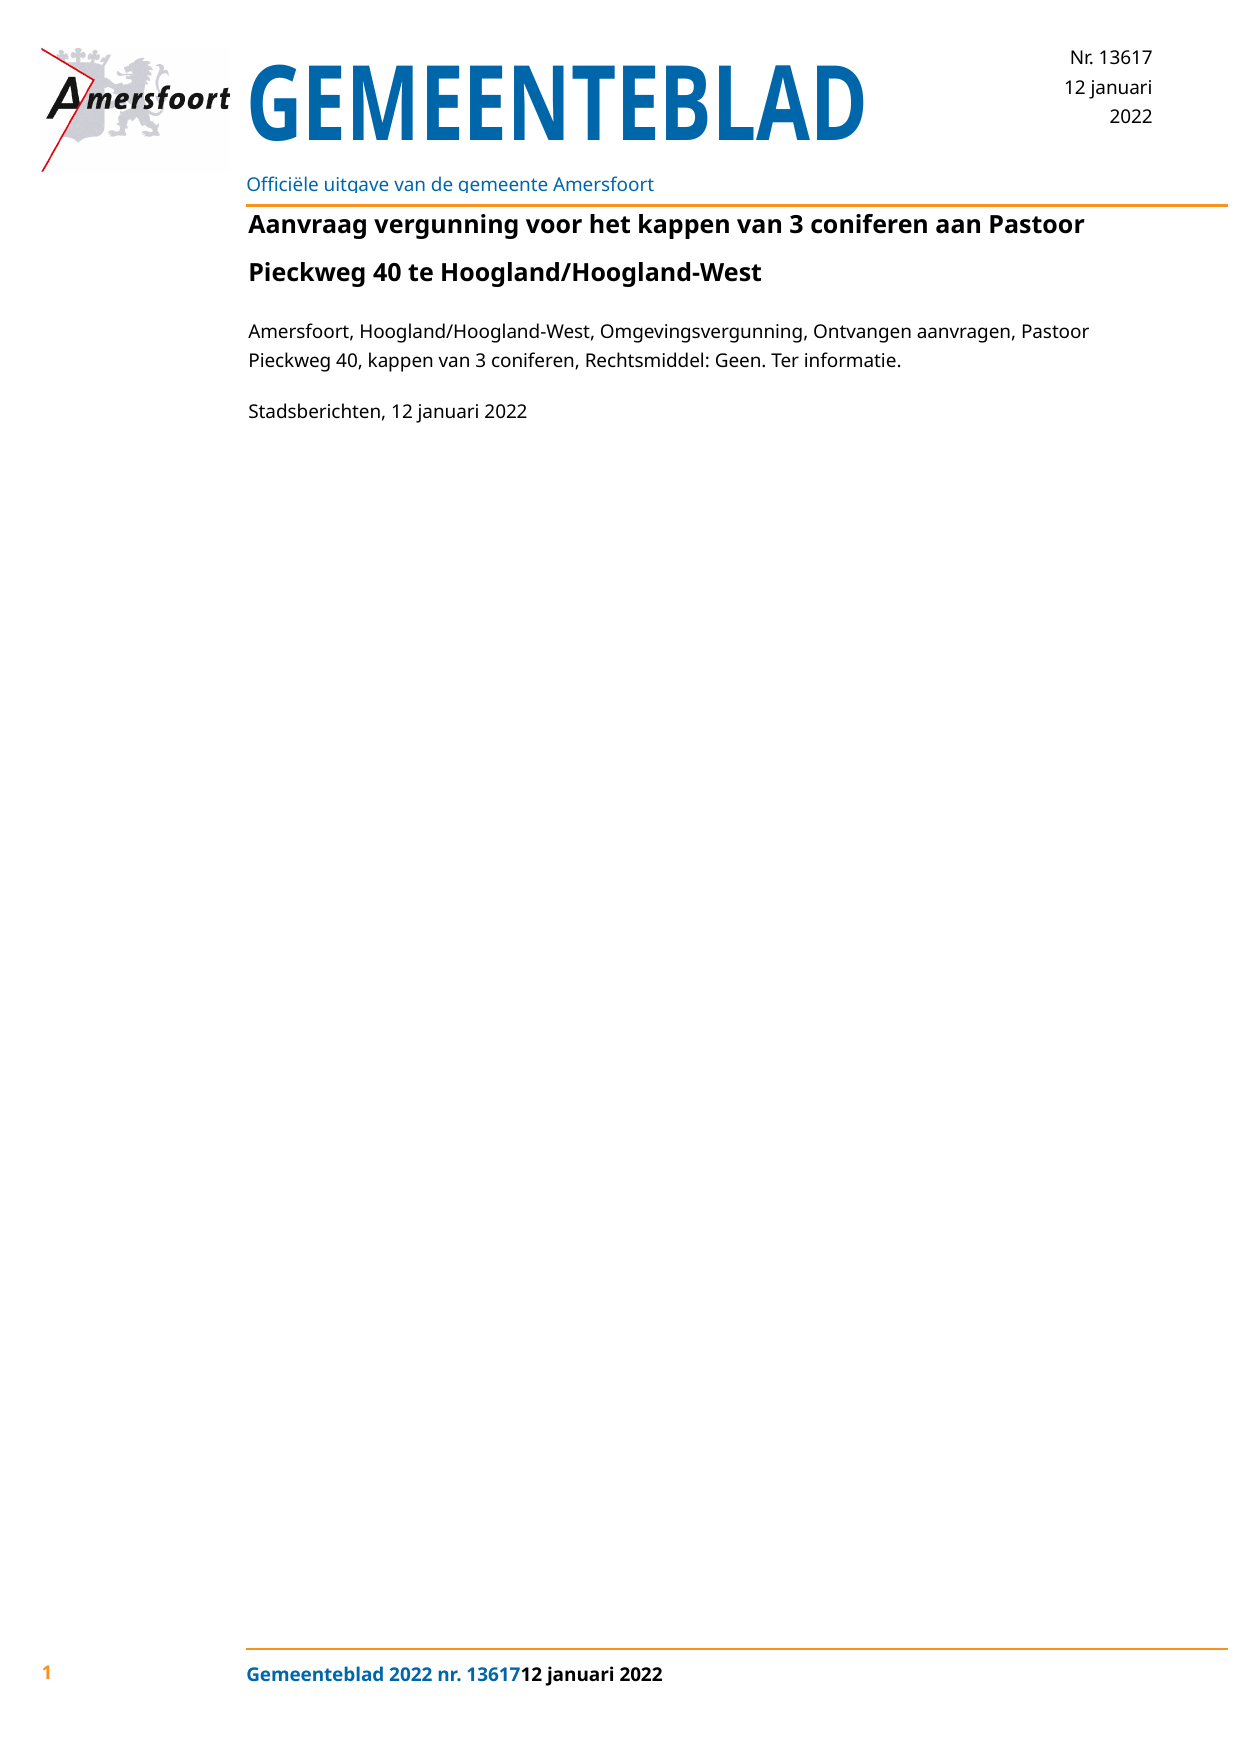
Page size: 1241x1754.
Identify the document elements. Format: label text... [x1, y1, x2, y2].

text Stadsberichten, 12 januari 2022 [248, 398, 1152, 424]
text Amersfoort, Hoogland/Hoogland-West, Omgevingsvergunning, Ontvangen aanvragen, Pastoor Pieckweg 40, kappen van 3 coniferen, Rechtsmiddel: Geen. Ter informatie. [248, 318, 1152, 373]
picture [41, 47, 231, 172]
text Aanvraag vergunning voor het kappen van 3 coniferen aan Pastoor Pieckweg 40 te Hoogland/Hoogland-West [248, 207, 1152, 288]
